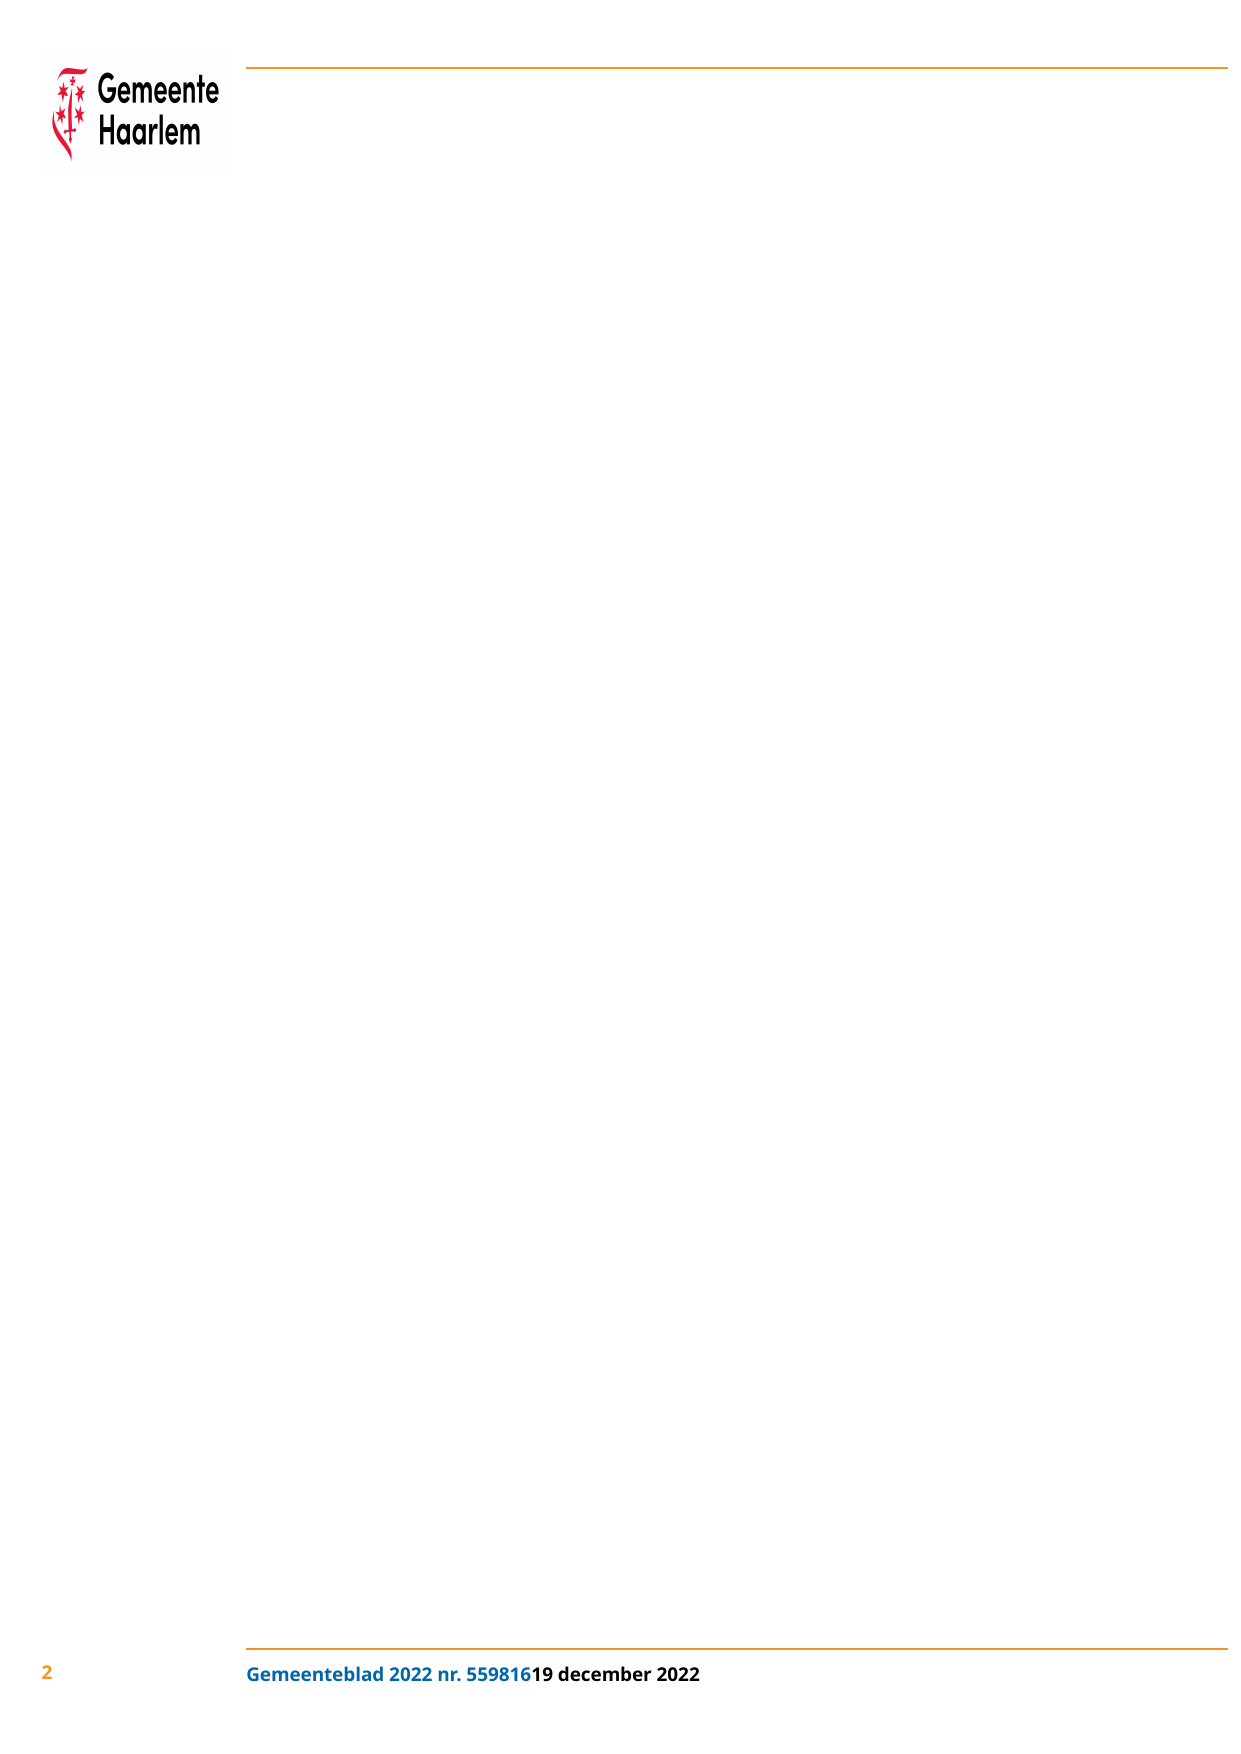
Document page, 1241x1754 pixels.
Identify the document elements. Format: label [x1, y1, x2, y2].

picture [41, 47, 231, 172]
